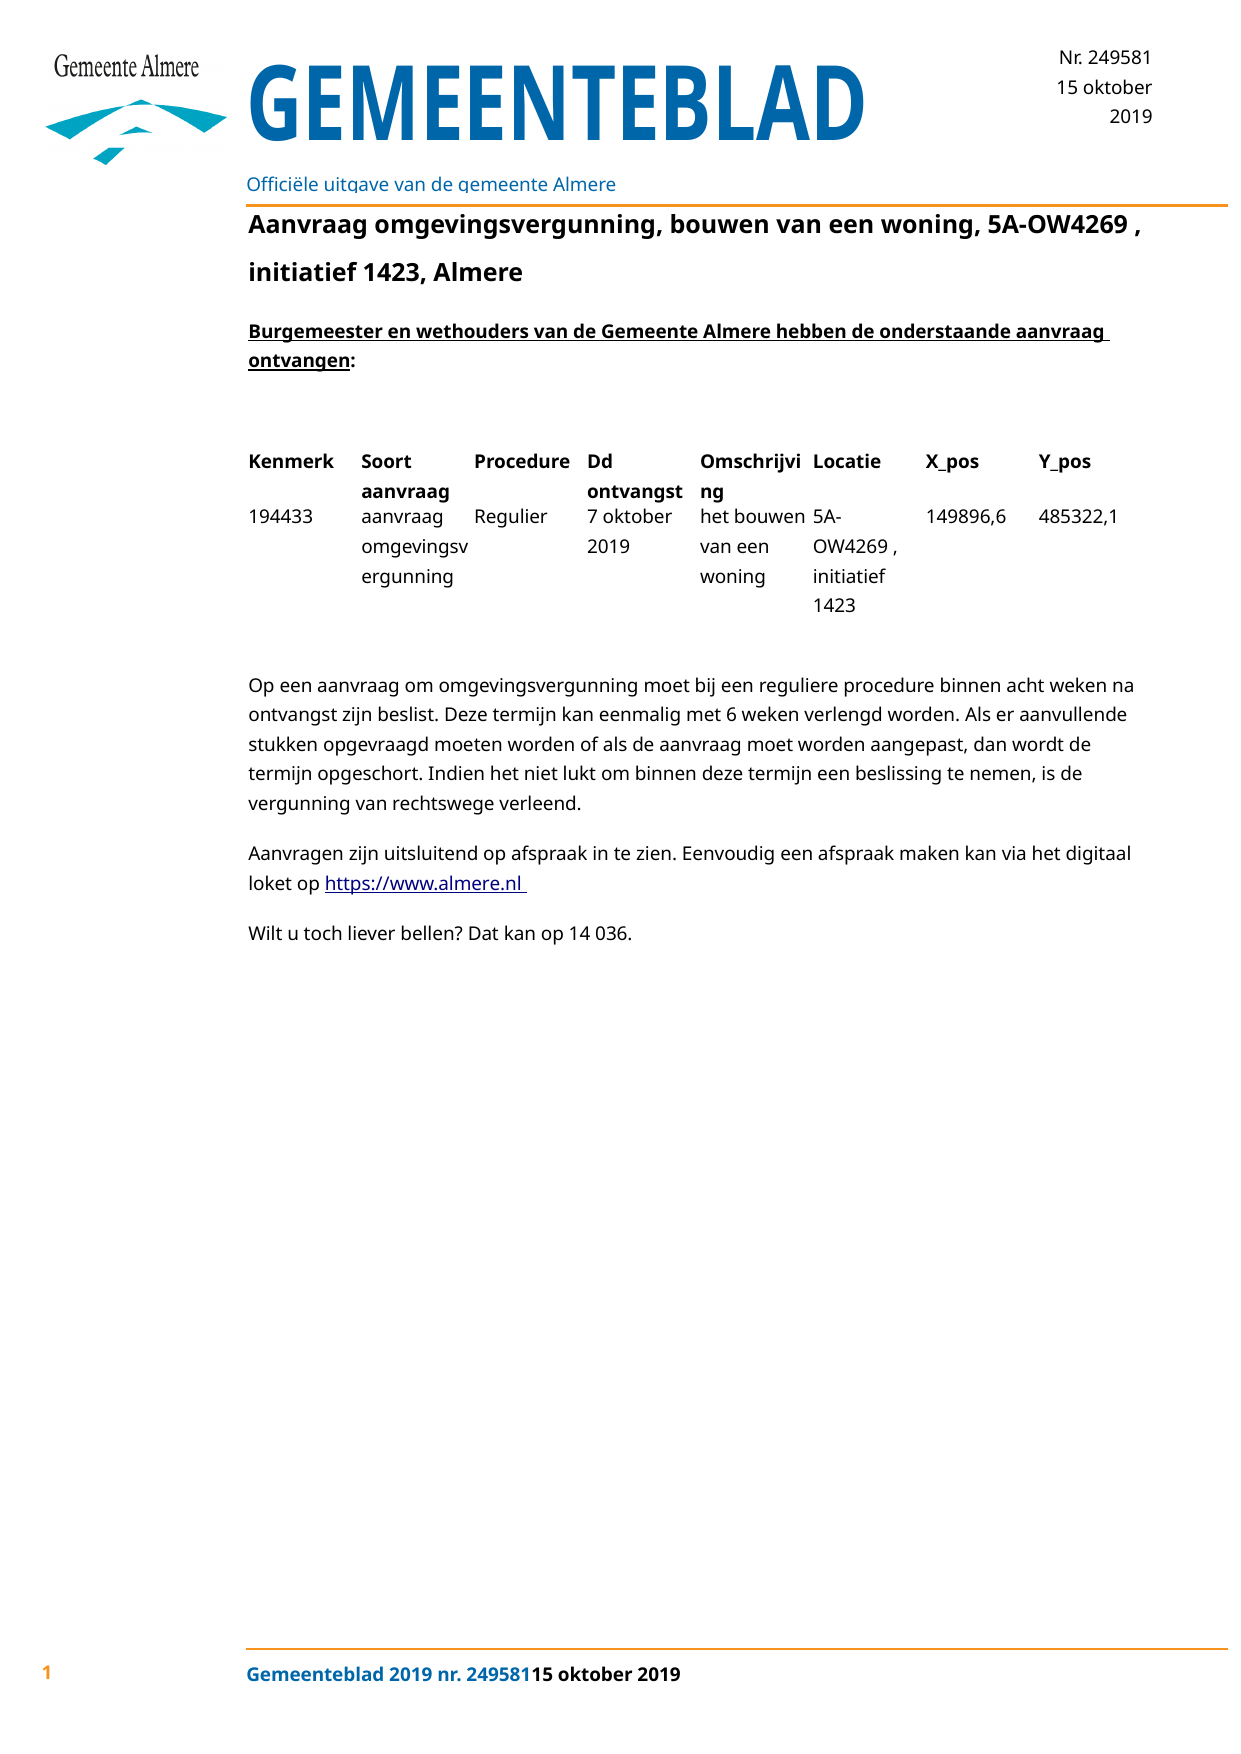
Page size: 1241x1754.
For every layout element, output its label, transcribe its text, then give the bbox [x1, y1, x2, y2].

table_cell aanvraag omgevingsvergunning [361, 504, 474, 618]
table_cell 149896,6 [926, 504, 1038, 618]
table_header Kenmerk [248, 449, 361, 504]
picture [41, 47, 231, 172]
text Aanvragen zijn uitsluitend op afspraak in te zien. Eenvoudig een afspraak maken kan via het digitaal loket op https://www.almere.nl [248, 841, 1152, 896]
table_cell 5A-OW4269 , initiatief 1423 [813, 504, 926, 618]
table_cell het bouwen van een woning [700, 504, 813, 618]
table_header Locatie [813, 449, 926, 504]
table_header Soort aanvraag [361, 449, 474, 504]
table_cell 7 oktober 2019 [587, 504, 700, 618]
table_header Y_pos [1039, 449, 1152, 504]
text Aanvraag omgevingsvergunning, bouwen van een woning, 5A-OW4269 , initiatief 1423, Almere [248, 207, 1152, 288]
table_header Procedure [474, 449, 587, 504]
table_header Dd ontvangst [587, 449, 700, 504]
table_header Omschrijving [700, 449, 813, 504]
text Wilt u toch liever bellen? Dat kan op 14 036. [248, 921, 1152, 946]
table_header X_pos [926, 449, 1038, 504]
table_cell 194433 [248, 504, 361, 618]
text Burgemeester en wethouders van de Gemeente Almere hebben de onderstaande aanvraag ontvangen: [248, 318, 1152, 373]
table_cell Regulier [474, 504, 587, 618]
table_cell 485322,1 [1039, 504, 1152, 618]
text Op een aanvraag om omgevingsvergunning moet bij een reguliere procedure binnen acht weken na ontvangst zijn beslist. Deze termijn kan eenmalig met 6 weken verlengd worden. Als er aanvullende stukken opgevraagd moeten worden of als de aanvraag moet worden aangepast, dan wordt de termijn opgeschort. Indien het niet lukt om binnen deze termijn een beslissing te nemen, is de vergunning van rechtswege verleend. [248, 672, 1152, 816]
